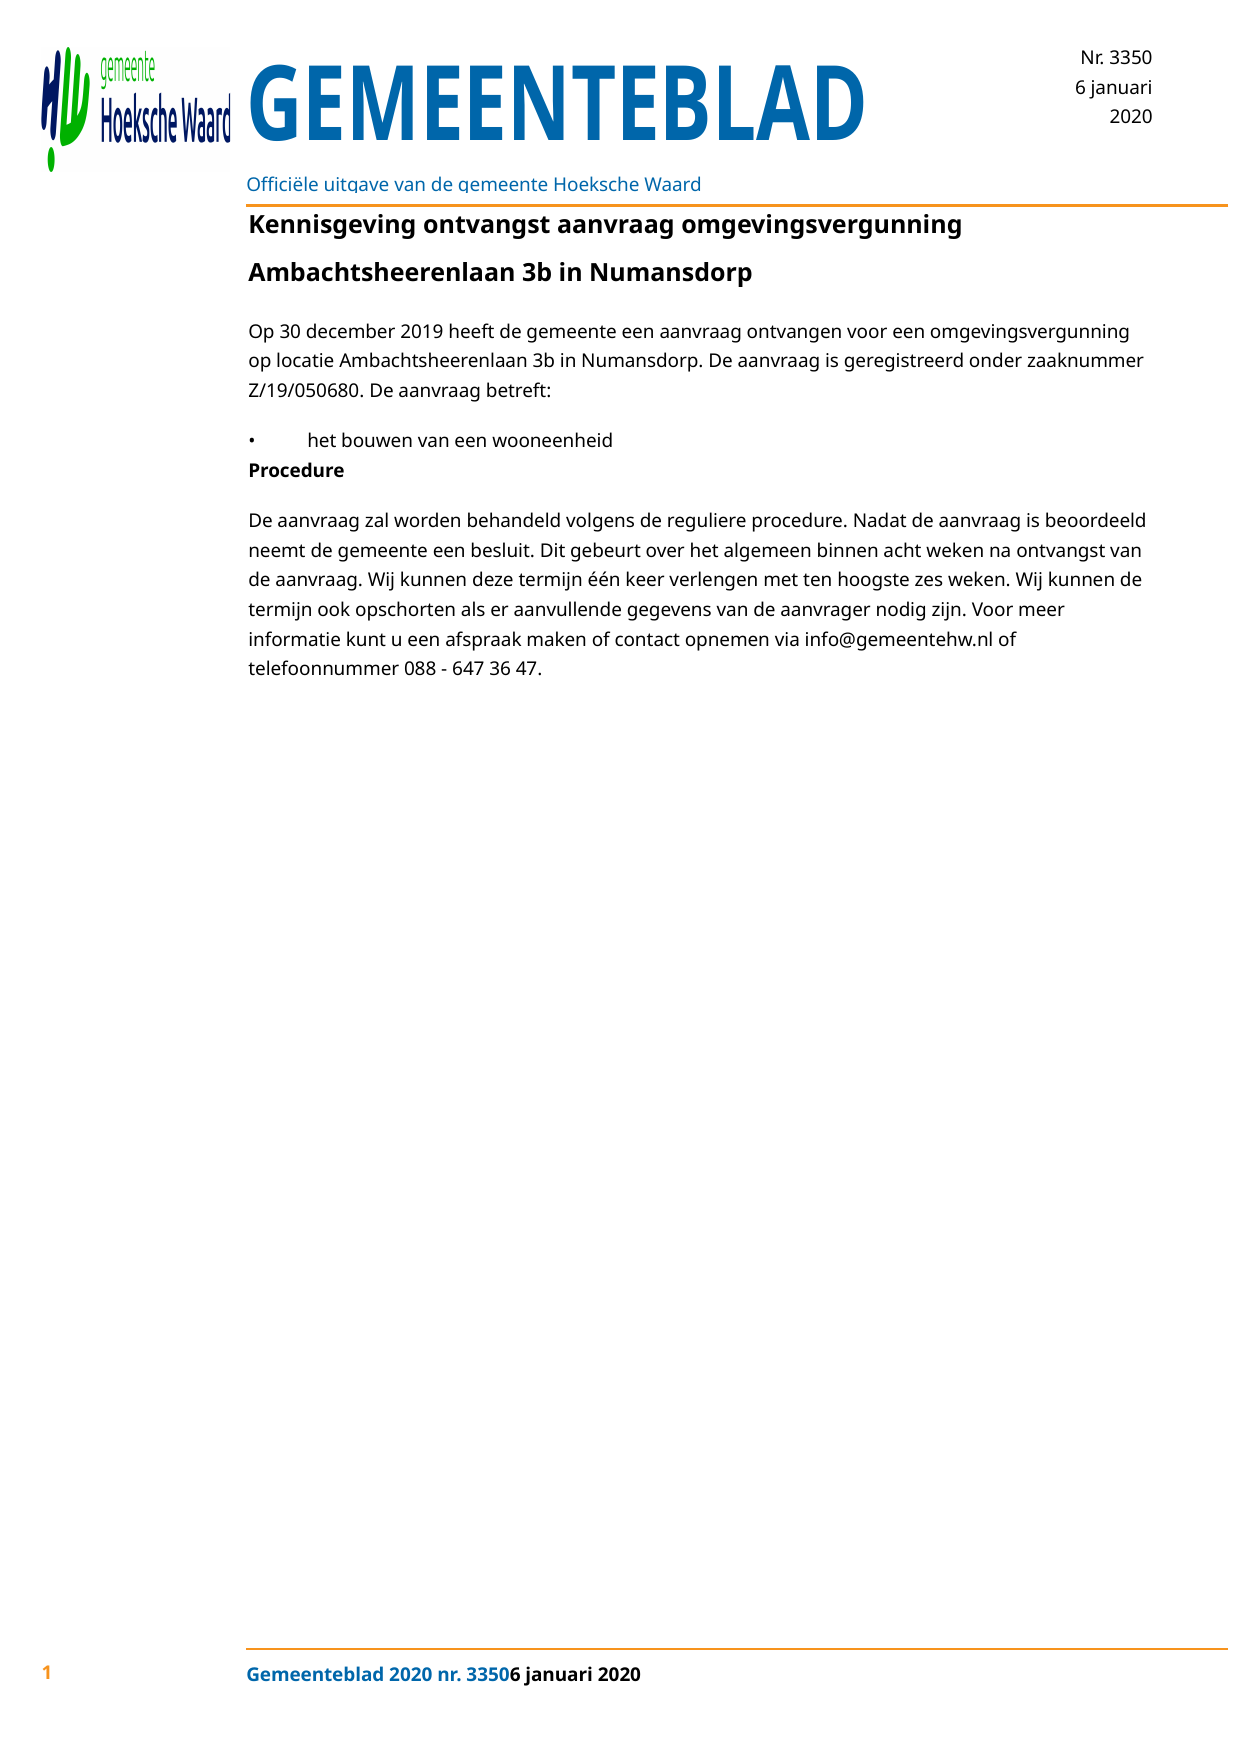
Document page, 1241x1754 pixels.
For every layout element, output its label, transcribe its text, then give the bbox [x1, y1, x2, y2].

picture [41, 47, 231, 172]
text Kennisgeving ontvangst aanvraag omgevingsvergunning Ambachtsheerenlaan 3b in Numansdorp [248, 207, 1152, 288]
text De aanvraag zal worden behandeld volgens de reguliere procedure. Nadat de aanvraag is beoordeeld neemt de gemeente een besluit. Dit gebeurt over het algemeen binnen acht weken na ontvangst van de aanvraag. Wij kunnen deze termijn één keer verlengen met ten hoogste zes weken. Wij kunnen de termijn ook opschorten als er aanvullende gegevens van de aanvrager nodig zijn. Voor meer informatie kunt u een afspraak maken of contact opnemen via info@gemeentehw.nl of telefoonnummer 088 - 647 36 47. [248, 507, 1152, 681]
text Op 30 december 2019 heeft de gemeente een aanvraag ontvangen voor een omgevingsvergunning op locatie Ambachtsheerenlaan 3b in Numansdorp. De aanvraag is geregistreerd onder zaaknummer Z/19/050680. De aanvraag betreft: [248, 318, 1152, 403]
list het bouwen van een wooneenheid [248, 427, 1152, 453]
text Procedure [248, 457, 1152, 483]
